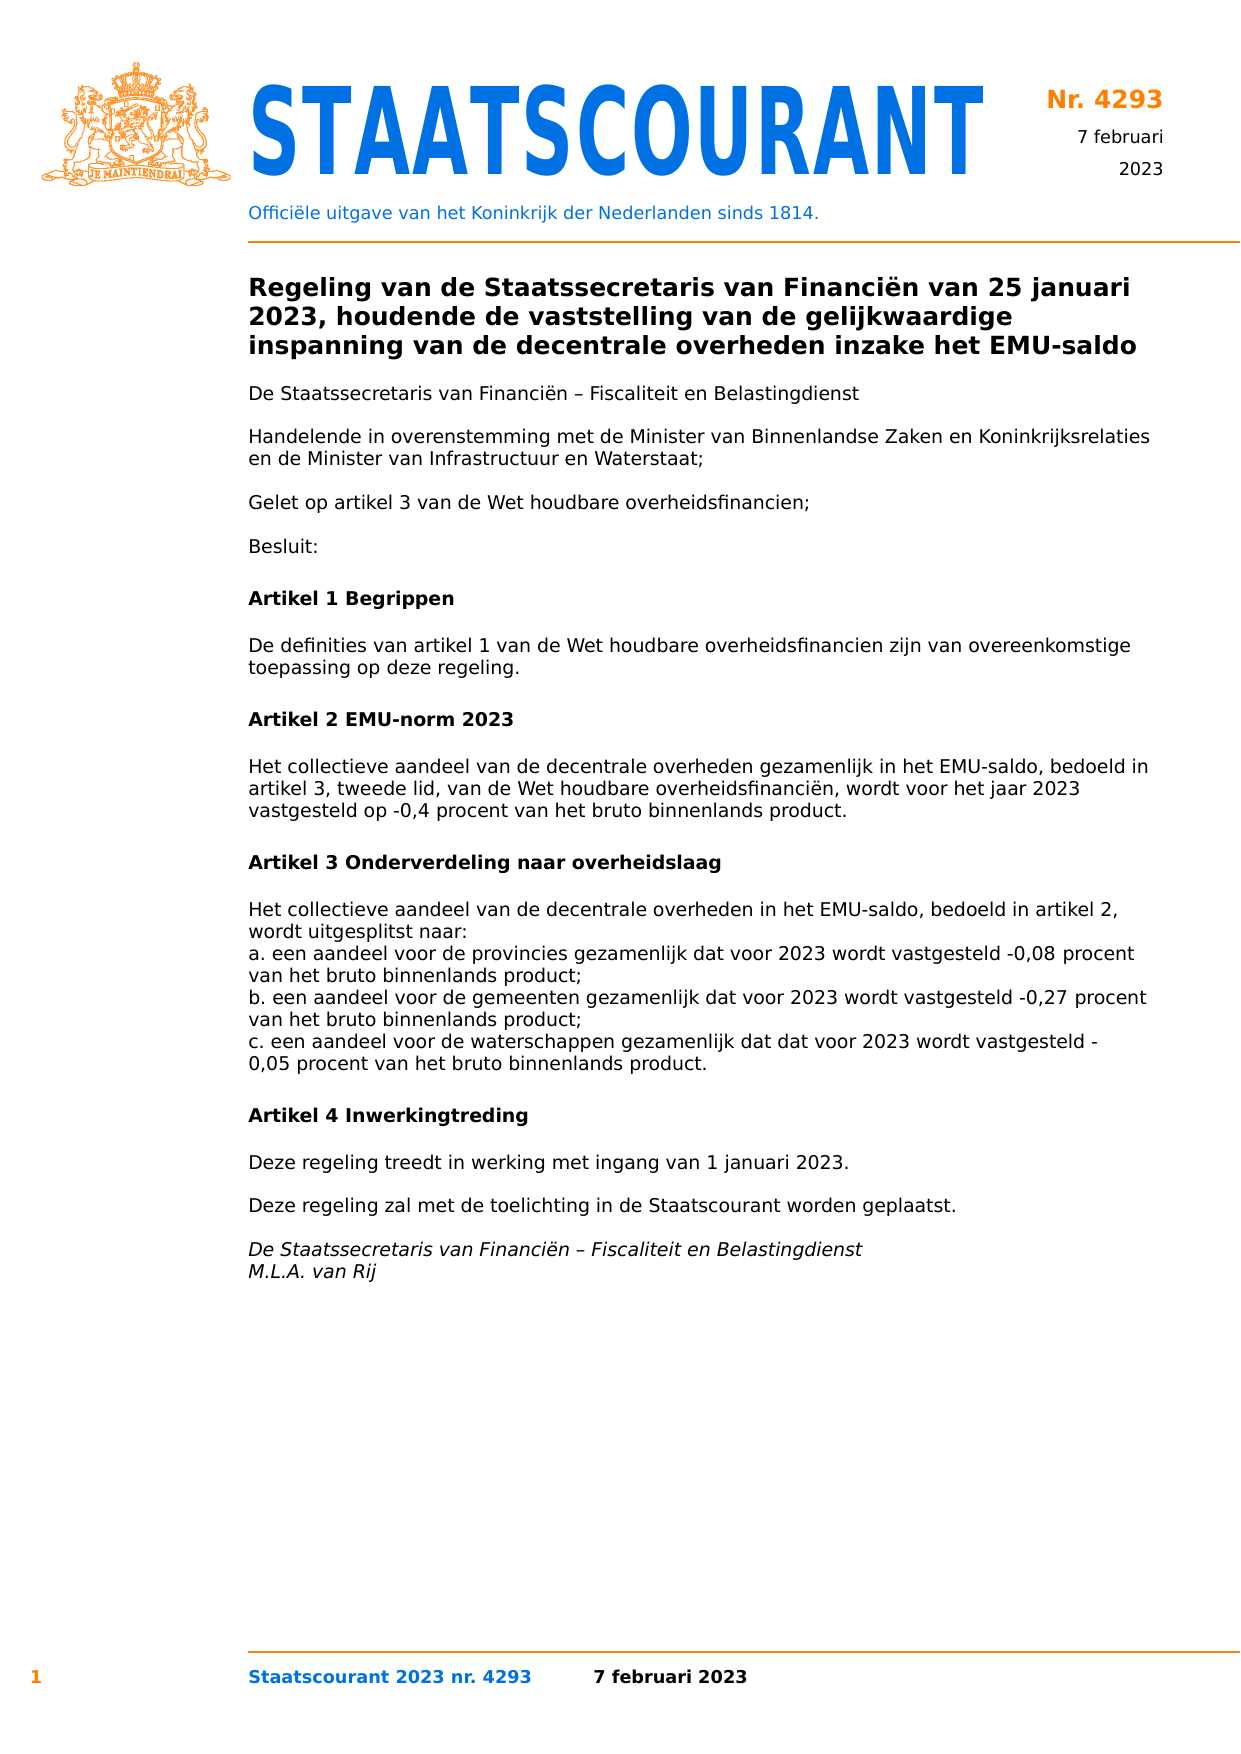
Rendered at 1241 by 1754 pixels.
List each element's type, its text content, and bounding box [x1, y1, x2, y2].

text Besluit: [248, 536, 1163, 558]
text a. een aandeel voor de provincies gezamenlijk dat voor 2023 wordt vastgesteld -0,08 procent van het bruto binnenlands product; [248, 943, 1163, 987]
text Handelende in overenstemming met de Minister van Binnenlandse Zaken en Koninkrijksrelaties en de Minister van Infrastructuur en Waterstaat; [248, 426, 1163, 470]
text Het collectieve aandeel van de decentrale overheden gezamenlijk in het EMU-saldo, bedoeld in artikel 3, tweede lid, van de Wet houdbare overheidsfinanciën, wordt voor het jaar 2023 vastgesteld op -0,4 procent van het bruto binnenlands product. [248, 756, 1163, 822]
subtitle Artikel 3 Onderverdeling naar overheidslaag [248, 852, 1163, 874]
text Deze regeling treedt in werking met ingang van 1 januari 2023. [248, 1152, 1163, 1173]
subtitle Artikel 2 EMU-norm 2023 [248, 709, 1163, 731]
table_header Nr. 4293 [998, 62, 1240, 121]
subtitle Artikel 1 Begrippen [248, 588, 1163, 610]
text De Staatssecretaris van Financiën – Fiscaliteit en Belastingdienst [248, 382, 1163, 404]
text De Staatssecretaris van Financiën – Fiscaliteit en Belastingdienst M.L.A. van Rij [248, 1239, 1163, 1283]
text c. een aandeel voor de waterschappen gezamenlijk dat dat voor 2023 wordt vastgesteld -0,05 procent van het bruto binnenlands product. [248, 1031, 1163, 1074]
table_cell 2023 [998, 153, 1240, 203]
table_header STAATSCOURANT [248, 62, 998, 203]
picture [41, 62, 231, 186]
text De definities van artikel 1 van de Wet houdbare overheidsfinancien zijn van overeenkomstige toepassing op deze regeling. [248, 635, 1163, 679]
subtitle Artikel 4 Inwerkingtreding [248, 1104, 1163, 1127]
table_cell Officiële uitgave van het Koninkrijk der Nederlanden sinds 1814. [248, 203, 1240, 241]
text Deze regeling zal met de toelichting in de Staatscourant worden geplaatst. [248, 1195, 1163, 1217]
table_cell 7 februari [998, 121, 1240, 153]
text b. een aandeel voor de gemeenten gezamenlijk dat voor 2023 wordt vastgesteld -0,27 procent van het bruto binnenlands product; [248, 987, 1163, 1031]
table_header [25, 62, 248, 241]
text Gelet op artikel 3 van de Wet houdbare overheidsfinancien; [248, 492, 1163, 514]
subtitle Regeling van de Staatssecretaris van Financiën van 25 januari 2023, houdende de vaststelling van de gelijkwaardige inspanning van de decentrale overheden inzake het EMU-saldo [248, 273, 1163, 361]
text Het collectieve aandeel van de decentrale overheden in het EMU-saldo, bedoeld in artikel 2, wordt uitgesplitst naar: [248, 899, 1163, 943]
